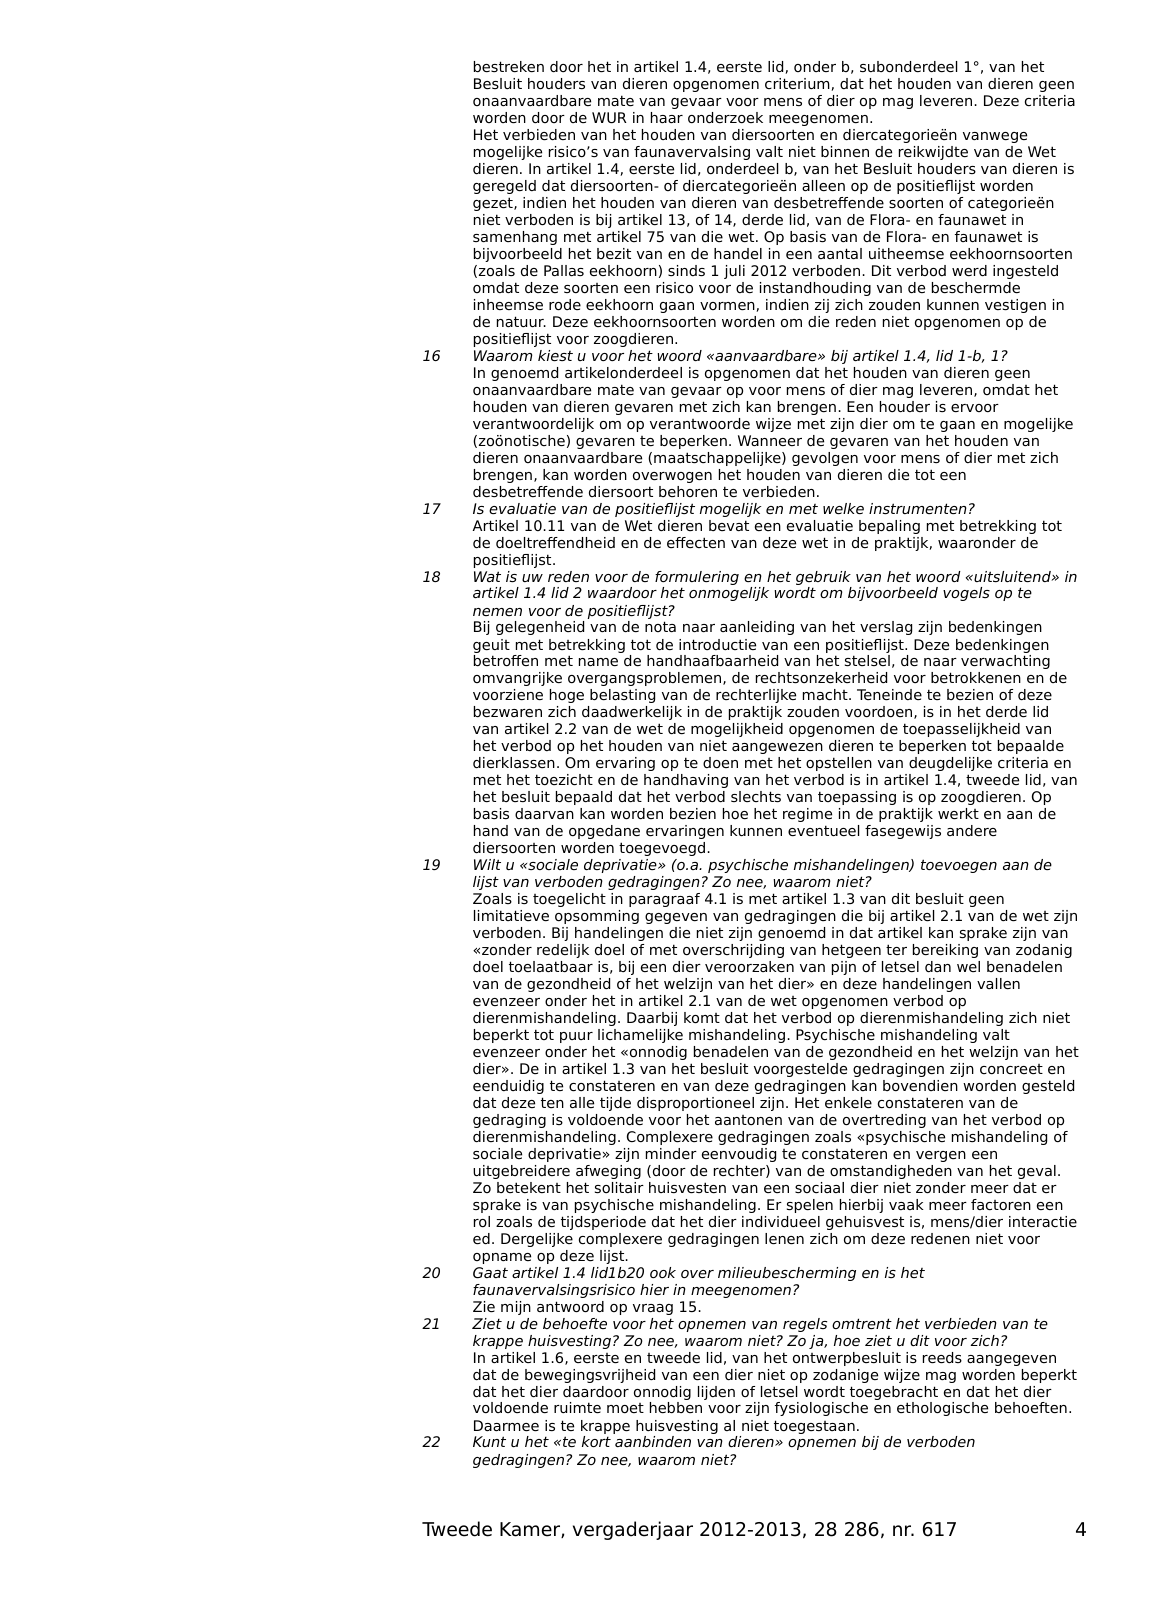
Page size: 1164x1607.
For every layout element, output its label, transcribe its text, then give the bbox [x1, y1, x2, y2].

table_cell Gaat artikel 1.4 lid1b20 ook over milieubescherming en is het faunavervalsingsrisico hier in meegenomen? [467, 1265, 1087, 1298]
table_cell 19 [422, 857, 467, 891]
table_cell 16 [422, 348, 467, 365]
table_cell Wat is uw reden voor de formulering en het gebruik van het woord «uitsluitend» in artikel 1.4 lid 2 waardoor het onmogelijk wordt om bijvoorbeeld vogels op te nemen voor de positieflijst? [467, 569, 1087, 619]
table_cell [422, 1350, 467, 1434]
table_cell Is evaluatie van de positieflijst mogelijk en met welke instrumenten? [467, 501, 1087, 517]
table_cell [422, 518, 467, 568]
table_cell [422, 365, 467, 501]
table_cell 22 [422, 1434, 467, 1468]
table_cell [422, 59, 467, 348]
table_cell In genoemd artikelonderdeel is opgenomen dat het houden van dieren geen onaanvaardbare mate van gevaar op voor mens of dier mag leveren, omdat het houden van dieren gevaren met zich kan brengen. Een houder is ervoor verantwoordelijk om op verantwoorde wijze met zijn dier om te gaan en mogelijke (zoönotische) gevaren te beperken. Wanneer de gevaren van het houden van dieren onaanvaardbare (maatschappelijke) gevolgen voor mens of dier met zich brengen, kan worden overwogen het houden van dieren die tot een desbetreffende diersoort behoren te verbieden. [467, 365, 1087, 501]
table_cell 17 [422, 501, 467, 517]
table_cell 20 [422, 1265, 467, 1298]
table_cell Bij gelegenheid van de nota naar aanleiding van het verslag zijn bedenkingen geuit met betrekking tot de introductie van een positieflijst. Deze bedenkingen betroffen met name de handhaafbaarheid van het stelsel, de naar verwachting omvangrijke overgangsproblemen, de rechtsonzekerheid voor betrokkenen en de voorziene hoge belasting van de rechterlijke macht. Teneinde te bezien of deze bezwaren zich daadwerkelijk in de praktijk zouden voordoen, is in het derde lid van artikel 2.2 van de wet de mogelijkheid opgenomen de toepasselijkheid van het verbod op het houden van niet aangewezen dieren te beperken tot bepaalde dierklassen. Om ervaring op te doen met het opstellen van deugdelijke criteria en met het toezicht en de handhaving van het verbod is in artikel 1.4, tweede lid, van het besluit bepaald dat het verbod slechts van toepassing is op zoogdieren. Op basis daarvan kan worden bezien hoe het regime in de praktijk werkt en aan de hand van de opgedane ervaringen kunnen eventueel fasegewijs andere diersoorten worden toegevoegd. [467, 619, 1087, 857]
table_cell Kunt u het «te kort aanbinden van dieren» opnemen bij de verboden gedragingen? Zo nee, waarom niet? [467, 1434, 1087, 1468]
table_cell [422, 619, 467, 857]
table_cell Waarom kiest u voor het woord «aanvaardbare» bij artikel 1.4, lid 1-b, 1? [467, 348, 1087, 365]
table_cell Wilt u «sociale deprivatie» (o.a. psychische mishandelingen) toevoegen aan de lijst van verboden gedragingen? Zo nee, waarom niet? [467, 857, 1087, 891]
table_cell [422, 1299, 467, 1316]
table_cell Zoals is toegelicht in paragraaf 4.1 is met artikel 1.3 van dit besluit geen limitatieve opsomming gegeven van gedragingen die bij artikel 2.1 van de wet zijn verboden. Bij handelingen die niet zijn genoemd in dat artikel kan sprake zijn van «zonder redelijk doel of met overschrijding van hetgeen ter bereiking van zodanig doel toelaatbaar is, bij een dier veroorzaken van pijn of letsel dan wel benadelen van de gezondheid of het welzijn van het dier» en deze handelingen vallen evenzeer onder het in artikel 2.1 van de wet opgenomen verbod op dierenmishandeling. Daarbij komt dat het verbod op dierenmishandeling zich niet beperkt tot puur lichamelijke mishandeling. Psychische mishandeling valt evenzeer onder het «onnodig benadelen van de gezondheid en het welzijn van het dier». De in artikel 1.3 van het besluit voorgestelde gedragingen zijn concreet en eenduidig te constateren en van deze gedragingen kan bovendien worden gesteld dat deze ten alle tijde disproportioneel zijn. Het enkele constateren van de gedraging is voldoende voor het aantonen van de overtreding van het verbod op dierenmishandeling. Complexere gedragingen zoals «psychische mishandeling of sociale deprivatie» zijn minder eenvoudig te constateren en vergen een uitgebreidere afweging (door de rechter) van de omstandigheden van het geval. Zo betekent het solitair huisvesten van een sociaal dier niet zonder meer dat er sprake is van psychische mishandeling. Er spelen hierbij vaak meer factoren een rol zoals de tijdsperiode dat het dier individueel gehuisvest is, mens/dier interactie ed. Dergelijke complexere gedragingen lenen zich om deze redenen niet voor opname op deze lijst. [467, 891, 1087, 1264]
table_cell 18 [422, 569, 467, 619]
table_cell Zie mijn antwoord op vraag 15. [467, 1299, 1087, 1316]
table_cell [422, 891, 467, 1264]
table_cell Ziet u de behoefte voor het opnemen van regels omtrent het verbieden van te krappe huisvesting? Zo nee, waarom niet? Zo ja, hoe ziet u dit voor zich? [467, 1316, 1087, 1349]
table_cell In artikel 1.6, eerste en tweede lid, van het ontwerpbesluit is reeds aangegeven dat de bewegingsvrijheid van een dier niet op zodanige wijze mag worden beperkt dat het dier daardoor onnodig lijden of letsel wordt toegebracht en dat het dier voldoende ruimte moet hebben voor zijn fysiologische en ethologische behoeften. Daarmee is te krappe huisvesting al niet toegestaan. [467, 1350, 1087, 1434]
table_cell Artikel 10.11 van de Wet dieren bevat een evaluatie bepaling met betrekking tot de doeltreffendheid en de effecten van deze wet in de praktijk, waaronder de positieflijst. [467, 518, 1087, 568]
table_cell 21 [422, 1316, 467, 1349]
table_cell bestreken door het in artikel 1.4, eerste lid, onder b, subonderdeel 1°, van het Besluit houders van dieren opgenomen criterium, dat het houden van dieren geen onaanvaardbare mate van gevaar voor mens of dier op mag leveren. Deze criteria worden door de WUR in haar onderzoek meegenomen. Het verbieden van het houden van diersoorten en diercategorieën vanwege mogelijke risico’s van faunavervalsing valt niet binnen de reikwijdte van de Wet dieren. In artikel 1.4, eerste lid, onderdeel b, van het Besluit houders van dieren is geregeld dat diersoorten- of diercategorieën alleen op de positieflijst worden gezet, indien het houden van dieren van desbetreffende soorten of categorieën niet verboden is bij artikel 13, of 14, derde lid, van de Flora- en faunawet in samenhang met artikel 75 van die wet. Op basis van de Flora- en faunawet is bijvoorbeeld het bezit van en de handel in een aantal uitheemse eekhoornsoorten (zoals de Pallas eekhoorn) sinds 1 juli 2012 verboden. Dit verbod werd ingesteld omdat deze soorten een risico voor de instandhouding van de beschermde inheemse rode eekhoorn gaan vormen, indien zij zich zouden kunnen vestigen in de natuur. Deze eekhoornsoorten worden om die reden niet opgenomen op de positieflijst voor zoogdieren. [467, 59, 1087, 348]
